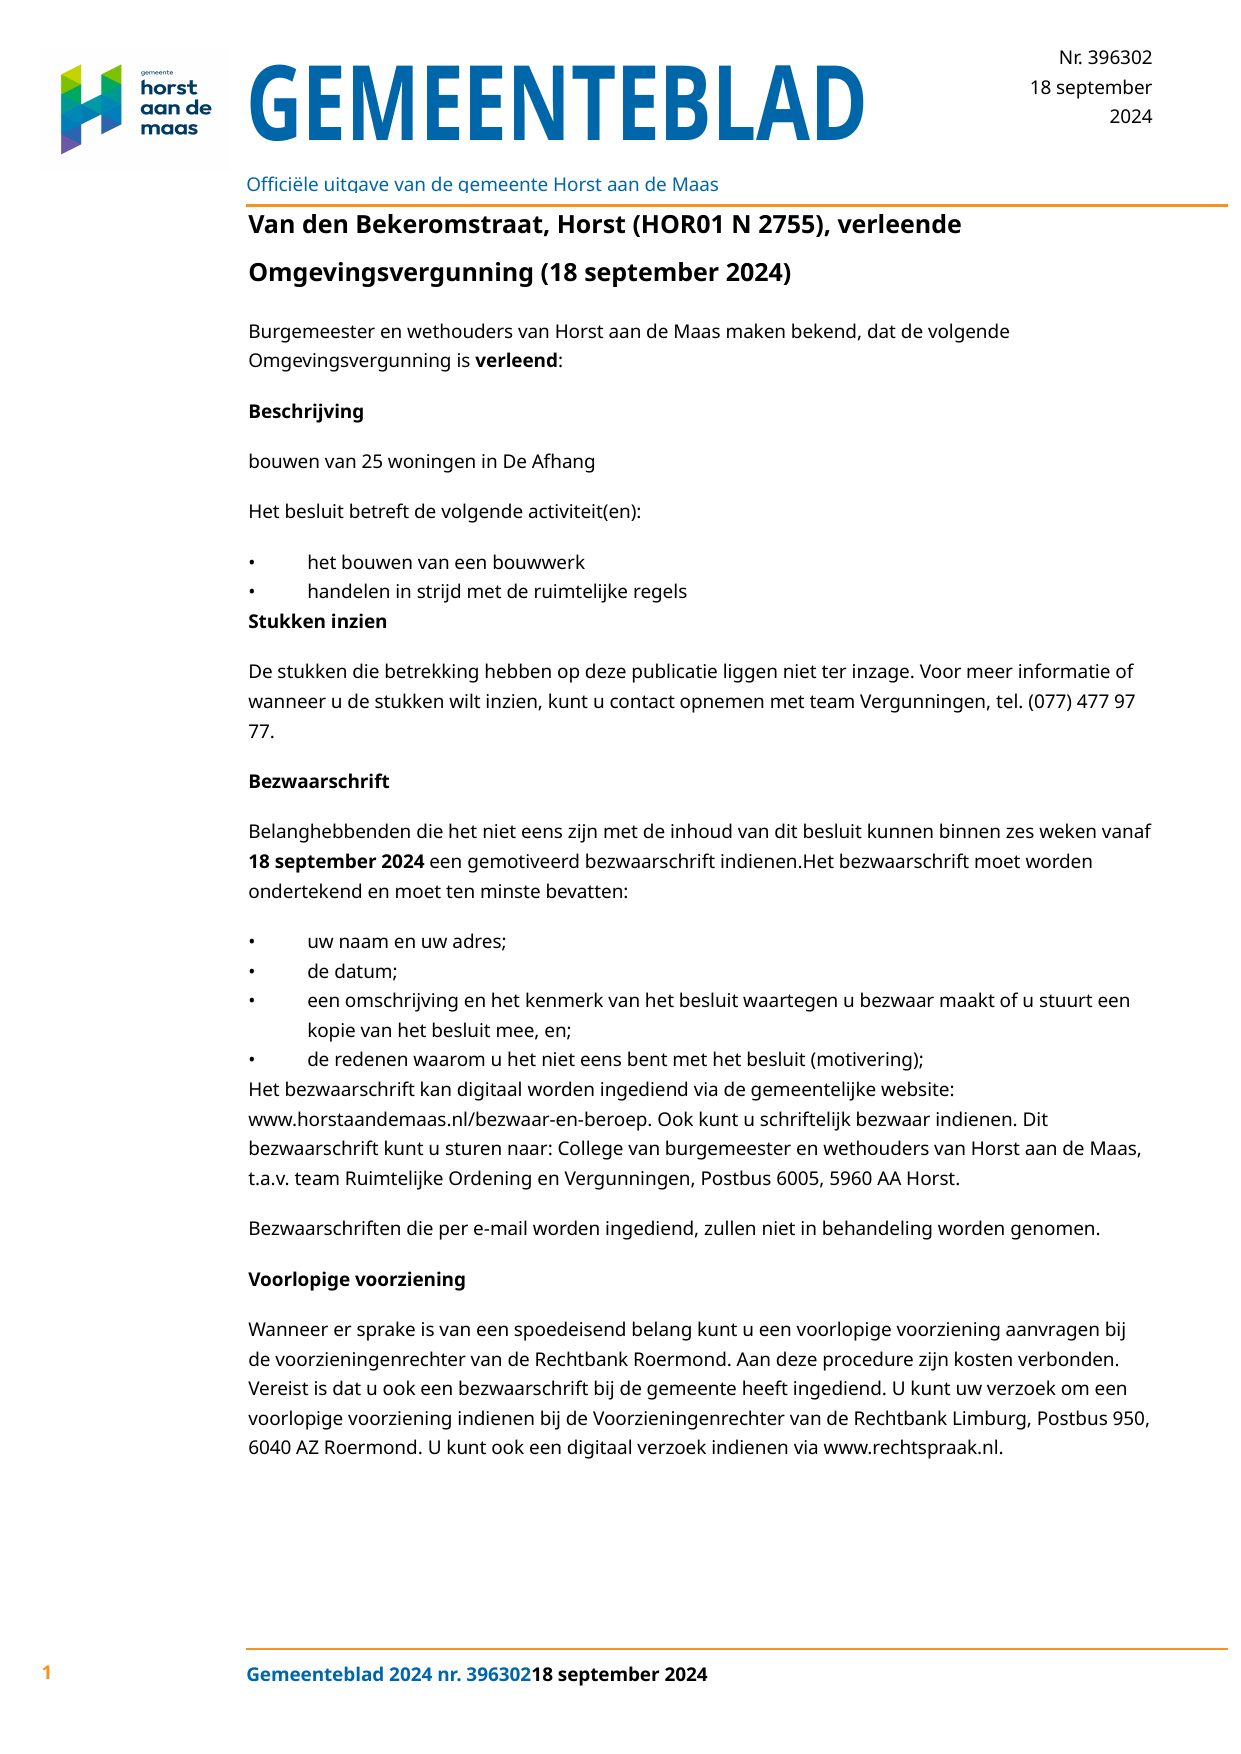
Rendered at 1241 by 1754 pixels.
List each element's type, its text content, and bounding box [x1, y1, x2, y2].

picture [41, 47, 231, 172]
text Burgemeester en wethouders van Horst aan de Maas maken bekend, dat de volgende Omgevingsvergunning is verleend: [248, 318, 1152, 373]
list een omschrijving en het kenmerk van het besluit waartegen u bezwaar maakt of u stuurt een kopie van het besluit mee, en; [248, 987, 1152, 1043]
text Voorlopige voorziening [248, 1266, 1152, 1292]
text Bezwaarschrift [248, 768, 1152, 794]
text Stukken inzien [248, 608, 1152, 634]
text Wanneer er sprake is van een spoedeisend belang kunt u een voorlopige voorziening aanvragen bij de voorzieningenrechter van de Rechtbank Roermond. Aan deze procedure zijn kosten verbonden. Vereist is dat u ook een bezwaarschrift bij de gemeente heeft ingediend. U kunt uw verzoek om een voorlopige voorziening indienen bij de Voorzieningenrechter van de Rechtbank Limburg, Postbus 950, 6040 AZ Roermond. U kunt ook een digitaal verzoek indienen via www.rechtspraak.nl. [248, 1316, 1152, 1460]
text Het bezwaarschrift kan digitaal worden ingediend via de gemeentelijke website: www.horstaandemaas.nl/bezwaar-en-beroep. Ook kunt u schriftelijk bezwaar indienen. Dit bezwaarschrift kunt u sturen naar: College van burgemeester en wethouders van Horst aan de Maas, t.a.v. team Ruimtelijke Ordening en Vergunningen, Postbus 6005, 5960 AA Horst. [248, 1076, 1152, 1191]
list de datum; [248, 958, 1152, 984]
text Belanghebbenden die het niet eens zijn met de inhoud van dit besluit kunnen binnen zes weken vanaf 18 september 2024 een gemotiveerd bezwaarschrift indienen.Het bezwaarschrift moet worden ondertekend en moet ten minste bevatten: [248, 819, 1152, 904]
text De stukken die betrekking hebben op deze publicatie liggen niet ter inzage. Voor meer informatie of wanneer u de stukken wilt inzien, kunt u contact opnemen met team Vergunningen, tel. (077) 477 97 77. [248, 659, 1152, 744]
text Beschrijving [248, 398, 1152, 424]
list uw naam en uw adres; [248, 928, 1152, 954]
list het bouwen van een bouwwerk [248, 549, 1152, 575]
list de redenen waarom u het niet eens bent met het besluit (motivering); [248, 1047, 1152, 1072]
text Bezwaarschriften die per e-mail worden ingediend, zullen niet in behandeling worden genomen. [248, 1215, 1152, 1241]
text Van den Bekeromstraat, Horst (HOR01 N 2755), verleende Omgevingsvergunning (18 september 2024) [248, 207, 1152, 288]
text bouwen van 25 woningen in De Afhang [248, 448, 1152, 474]
text Het besluit betreft de volgende activiteit(en): [248, 499, 1152, 524]
list handelen in strijd met de ruimtelijke regels [248, 579, 1152, 604]
